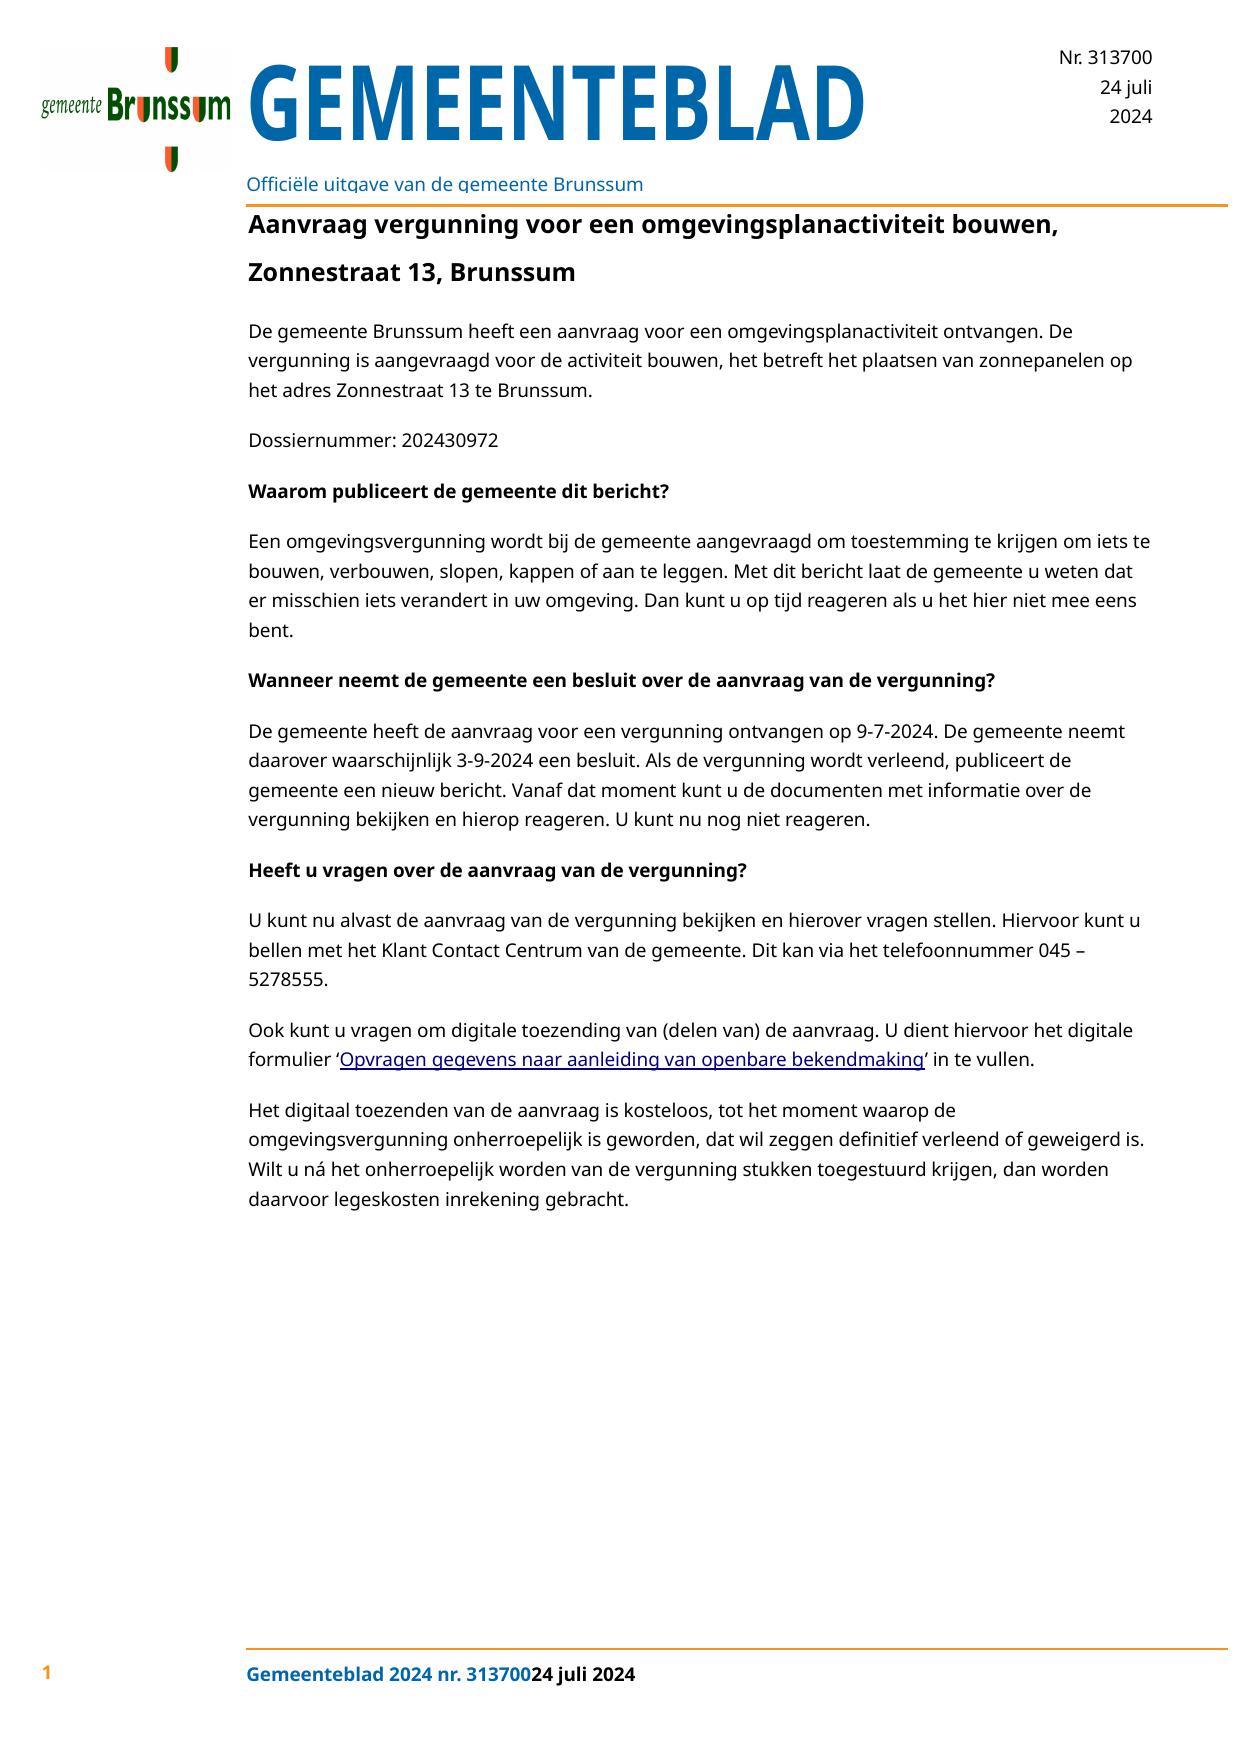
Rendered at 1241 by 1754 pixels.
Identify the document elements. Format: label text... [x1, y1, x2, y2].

text U kunt nu alvast de aanvraag van de vergunning bekijken en hierover vragen stellen. Hiervoor kunt u bellen met het Klant Contact Centrum van de gemeente. Dit kan via het telefoonnummer 045 – 5278555. [248, 907, 1152, 992]
text Ook kunt u vragen om digitale toezending van (delen van) de aanvraag. U dient hiervoor het digitale formulier ‘Opvragen gegevens naar aanleiding van openbare bekendmaking’ in te vullen. [248, 1017, 1152, 1072]
text Dossiernummer: 202430972 [248, 427, 1152, 453]
text Waarom publiceert de gemeente dit bericht? [248, 478, 1152, 504]
picture [41, 47, 231, 172]
text De gemeente heeft de aanvraag voor een vergunning ontvangen op 9-7-2024. De gemeente neemt daarover waarschijnlijk 3-9-2024 een besluit. Als de vergunning wordt verleend, publiceert de gemeente een nieuw bericht. Vanaf dat moment kunt u de documenten met informatie over de vergunning bekijken en hierop reageren. U kunt nu nog niet reageren. [248, 718, 1152, 832]
text Een omgevingsvergunning wordt bij de gemeente aangevraagd om toestemming te krijgen om iets te bouwen, verbouwen, slopen, kappen of aan te leggen. Met dit bericht laat de gemeente u weten dat er misschien iets verandert in uw omgeving. Dan kunt u op tijd reageren als u het hier niet mee eens bent. [248, 528, 1152, 643]
text Wanneer neemt de gemeente een besluit over de aanvraag van de vergunning? [248, 667, 1152, 693]
text Aanvraag vergunning voor een omgevingsplanactiviteit bouwen, Zonnestraat 13, Brunssum [248, 207, 1152, 288]
text Het digitaal toezenden van de aanvraag is kosteloos, tot het moment waarop de omgevingsvergunning onherroepelijk is geworden, dat wil zeggen definitief verleend of geweigerd is. Wilt u ná het onherroepelijk worden van de vergunning stukken toegestuurd krijgen, dan worden daarvoor legeskosten inrekening gebracht. [248, 1097, 1152, 1212]
text De gemeente Brunssum heeft een aanvraag voor een omgevingsplanactiviteit ontvangen. De vergunning is aangevraagd voor de activiteit bouwen, het betreft het plaatsen van zonnepanelen op het adres Zonnestraat 13 te Brunssum. [248, 318, 1152, 403]
text Heeft u vragen over de aanvraag van de vergunning? [248, 857, 1152, 883]
